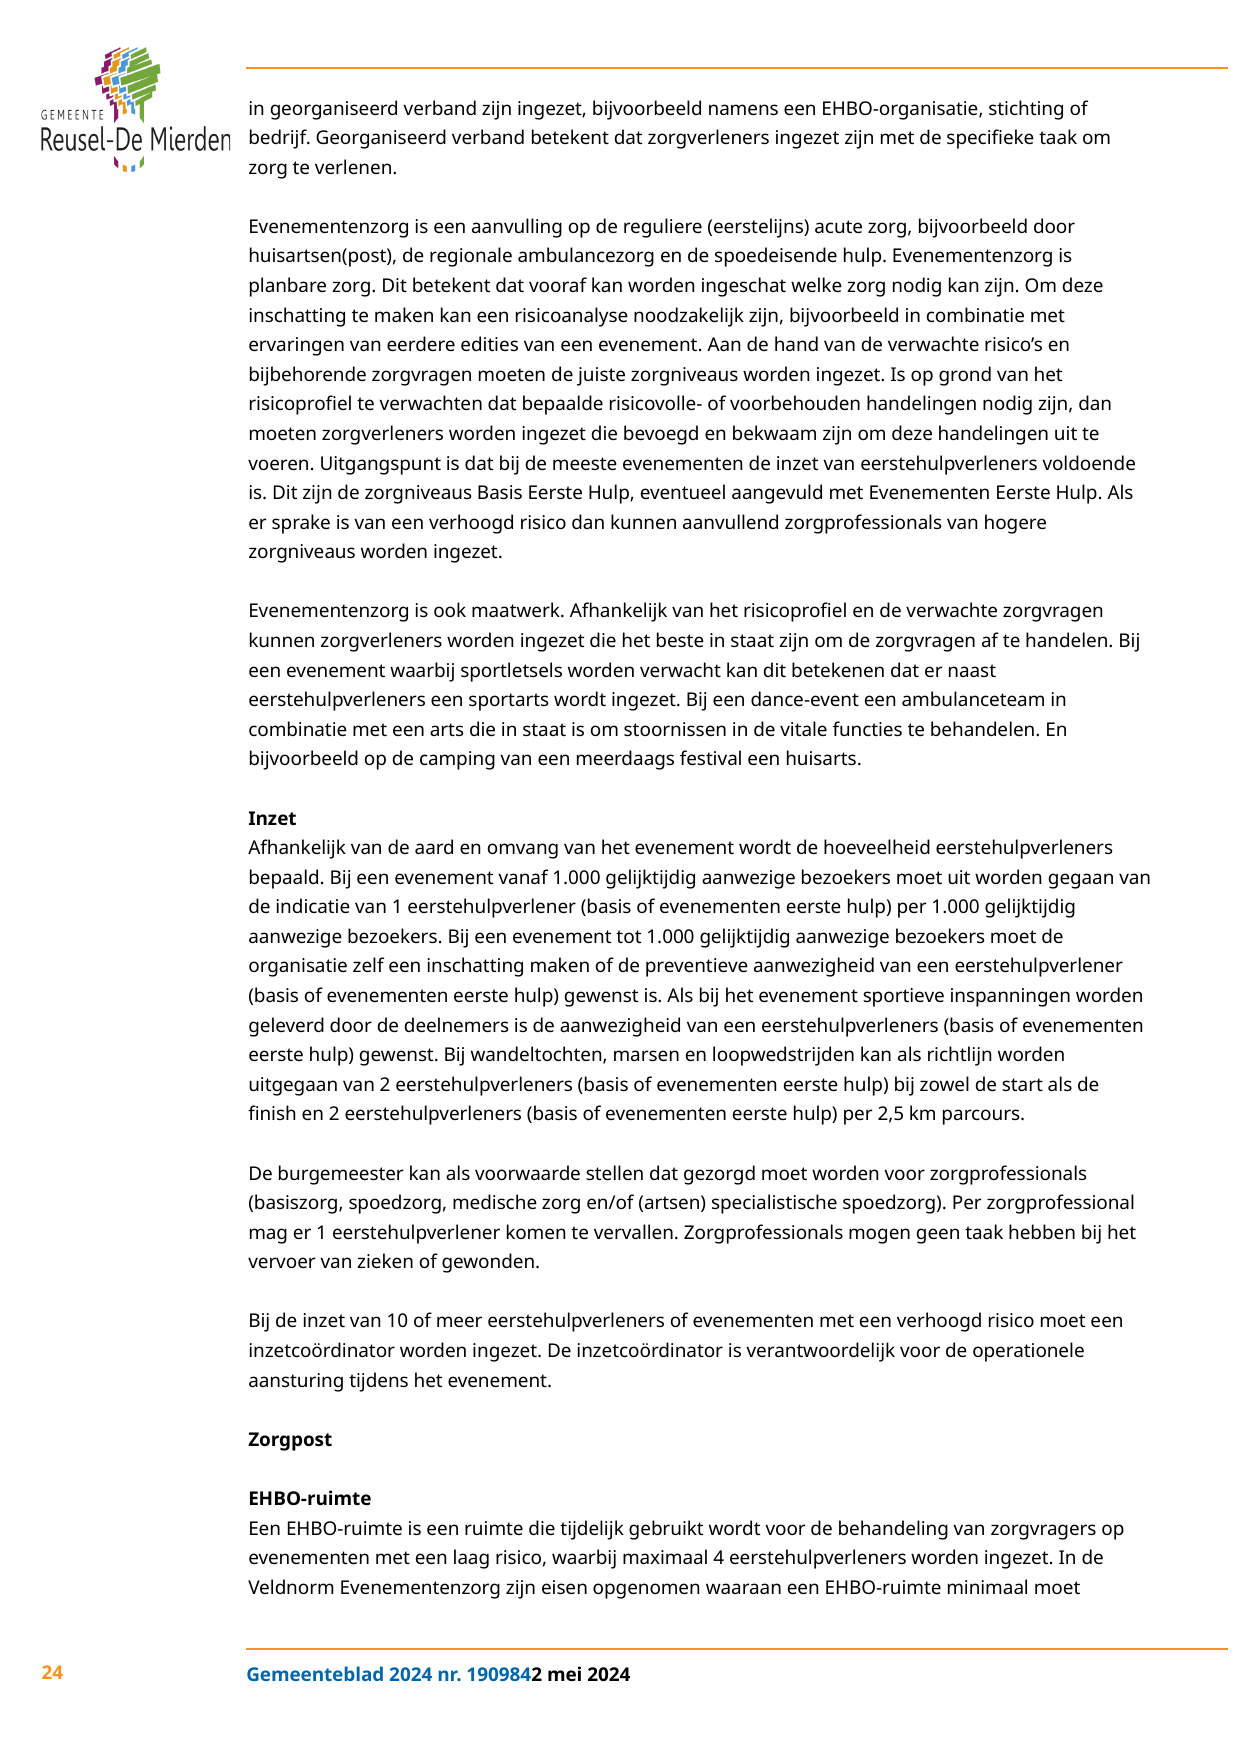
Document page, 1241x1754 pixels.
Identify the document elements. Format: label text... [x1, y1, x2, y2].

text Een EHBO-ruimte is een ruimte die tijdelijk gebruikt wordt voor de behandeling van zorgvragers op evenementen met een laag risico, waarbij maximaal 4 eerstehulpverleners worden ingezet. In de Veldnorm Evenementenzorg zijn eisen opgenomen waaraan een EHBO-ruimte minimaal moet [248, 1515, 1152, 1600]
text Bij de inzet van 10 of meer eerstehulpverleners of evenementen met een verhoogd risico moet een inzetcoördinator worden ingezet. De inzetcoördinator is verantwoordelijk voor de operationele aansturing tijdens het evenement. [248, 1308, 1152, 1393]
picture [41, 47, 231, 172]
text EHBO-ruimte [248, 1485, 1152, 1511]
text Evenementenzorg is ook maatwerk. Afhankelijk van het risicoprofiel en de verwachte zorgvragen kunnen zorgverleners worden ingezet die het beste in staat zijn om de zorgvragen af te handelen. Bij een evenement waarbij sportletsels worden verwacht kan dit betekenen dat er naast eerstehulpverleners een sportarts wordt ingezet. Bij een dance-event een ambulanceteam in combinatie met een arts die in staat is om stoornissen in de vitale functies te behandelen. En bijvoorbeeld op de camping van een meerdaags festival een huisarts. [248, 598, 1152, 771]
text Evenementenzorg is een aanvulling op de reguliere (eerstelijns) acute zorg, bijvoorbeeld door huisartsen(post), de regionale ambulancezorg en de spoedeisende hulp. Evenementenzorg is planbare zorg. Dit betekent dat vooraf kan worden ingeschat welke zorg nodig kan zijn. Om deze inschatting te maken kan een risicoanalyse noodzakelijk zijn, bijvoorbeeld in combinatie met ervaringen van eerdere edities van een evenement. Aan de hand van de verwachte risico’s en bijbehorende zorgvragen moeten de juiste zorgniveaus worden ingezet. Is op grond van het risicoprofiel te verwachten dat bepaalde risicovolle- of voorbehouden handelingen nodig zijn, dan moeten zorgverleners worden ingezet die bevoegd en bekwaam zijn om deze handelingen uit te voeren. Uitgangspunt is dat bij de meeste evenementen de inzet van eerstehulpverleners voldoende is. Dit zijn de zorgniveaus Basis Eerste Hulp, eventueel aangevuld met Evenementen Eerste Hulp. Als er sprake is van een verhoogd risico dan kunnen aanvullend zorgprofessionals van hogere zorgniveaus worden ingezet. [248, 213, 1152, 564]
text De burgemeester kan als voorwaarde stellen dat gezorgd moet worden voor zorgprofessionals (basiszorg, spoedzorg, medische zorg en/of (artsen) specialistische spoedzorg). Per zorgprofessional mag er 1 eerstehulpverlener komen te vervallen. Zorgprofessionals mogen geen taak hebben bij het vervoer van zieken of gewonden. [248, 1160, 1152, 1274]
text in georganiseerd verband zijn ingezet, bijvoorbeeld namens een EHBO-organisatie, stichting of bedrijf. Georganiseerd verband betekent dat zorgverleners ingezet zijn met de specifieke taak om zorg te verlenen. [248, 95, 1152, 180]
text Afhankelijk van de aard en omvang van het evenement wordt de hoeveelheid eerstehulpverleners bepaald. Bij een evenement vanaf 1.000 gelijktijdig aanwezige bezoekers moet uit worden gegaan van de indicatie van 1 eerstehulpverlener (basis of evenementen eerste hulp) per 1.000 gelijktijdig aanwezige bezoekers. Bij een evenement tot 1.000 gelijktijdig aanwezige bezoekers moet de organisatie zelf een inschatting maken of de preventieve aanwezigheid van een eerstehulpverlener (basis of evenementen eerste hulp) gewenst is. Als bij het evenement sportieve inspanningen worden geleverd door de deelnemers is de aanwezigheid van een eerstehulpverleners (basis of evenementen eerste hulp) gewenst. Bij wandeltochten, marsen en loopwedstrijden kan als richtlijn worden uitgegaan van 2 eerstehulpverleners (basis of evenementen eerste hulp) bij zowel de start als de finish en 2 eerstehulpverleners (basis of evenementen eerste hulp) per 2,5 km parcours. [248, 834, 1152, 1126]
text Inzet [248, 805, 1152, 831]
text Zorgpost [248, 1426, 1152, 1452]
